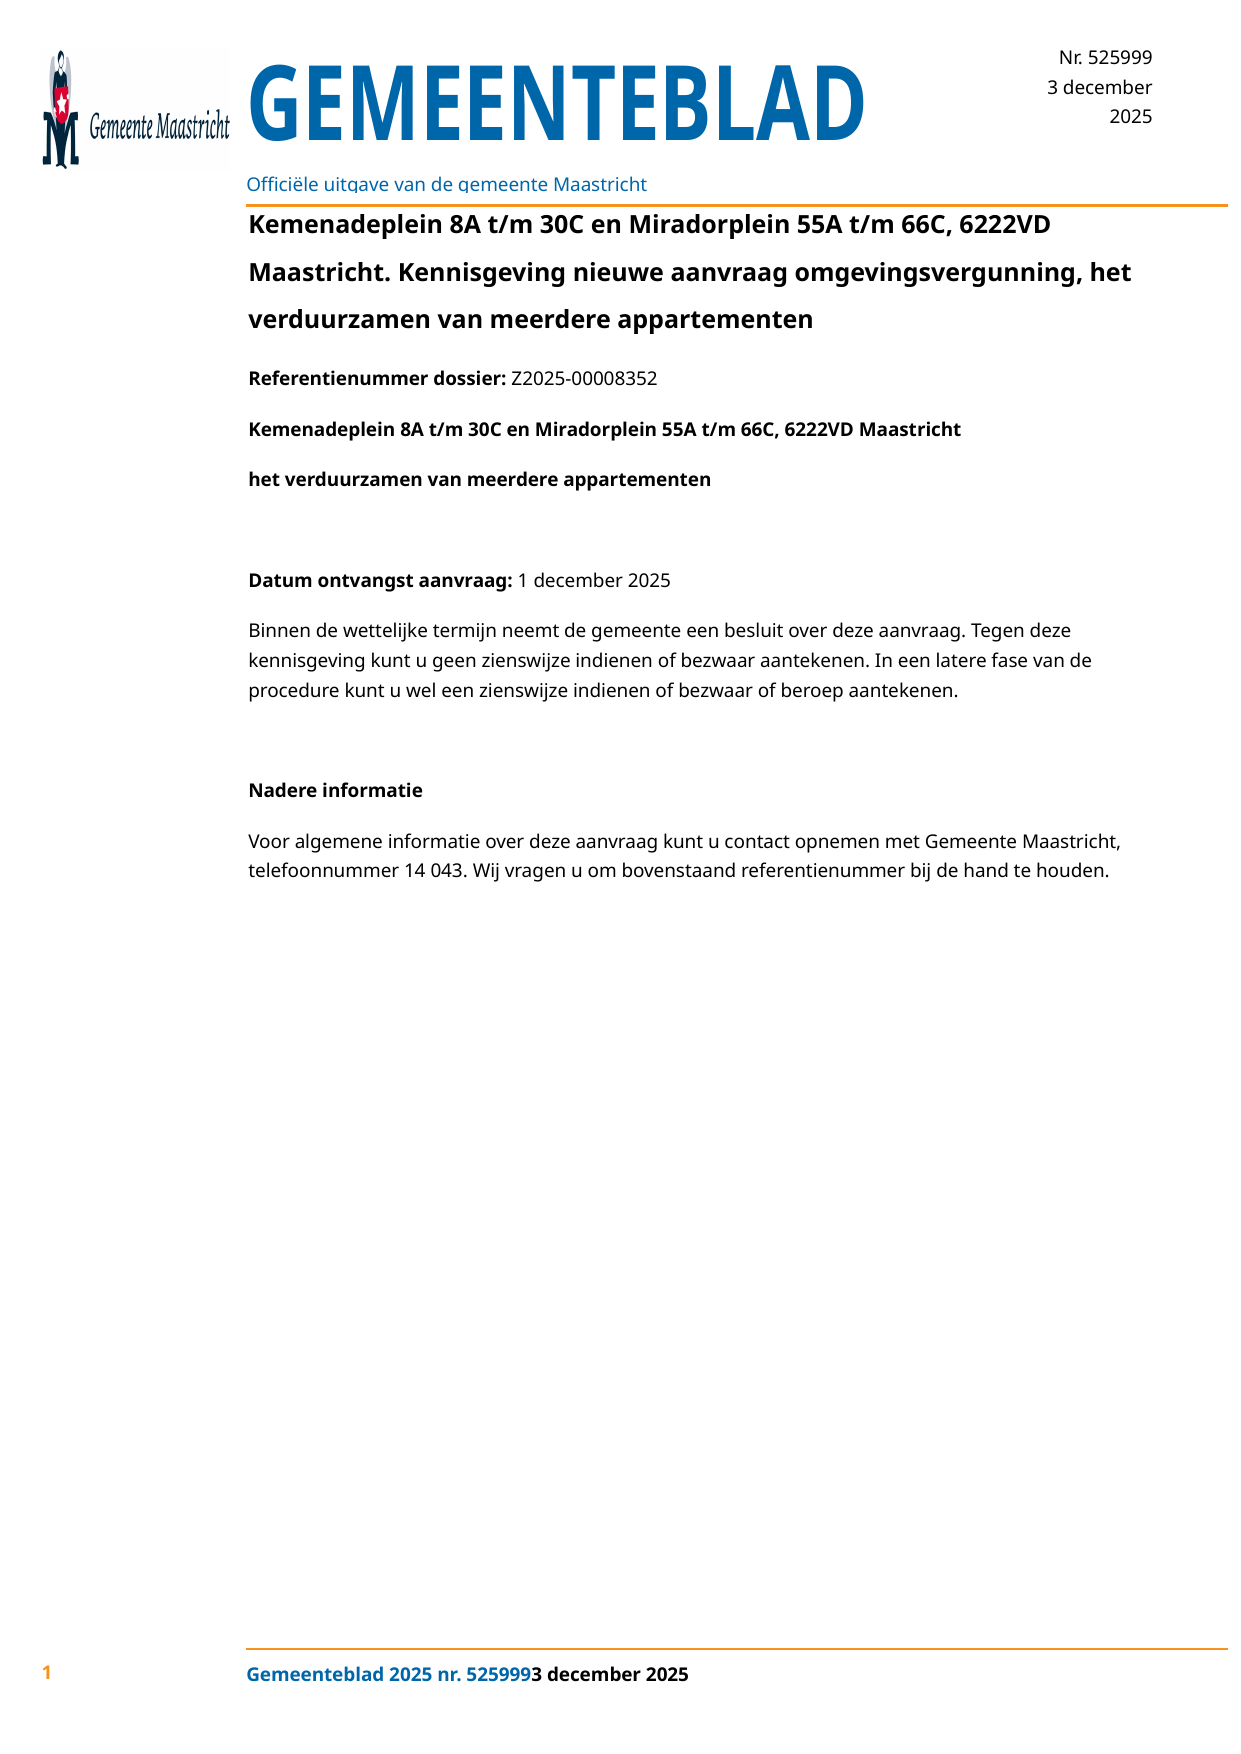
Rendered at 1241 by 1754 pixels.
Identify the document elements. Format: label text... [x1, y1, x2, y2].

text Datum ontvangst aanvraag: 1 december 2025 [248, 567, 1152, 593]
text Binnen de wettelijke termijn neemt de gemeente een besluit over deze aanvraag. Tegen deze kennisgeving kunt u geen zienswijze indienen of bezwaar aantekenen. In een latere fase van de procedure kunt u wel een zienswijze indienen of bezwaar of beroep aantekenen. [248, 618, 1152, 702]
text Referentienummer dossier: Z2025-00008352 [248, 366, 1152, 391]
text Kemenadeplein 8A t/m 30C en Miradorplein 55A t/m 66C, 6222VD Maastricht [248, 416, 1152, 442]
text het verduurzamen van meerdere appartementen [248, 466, 1152, 492]
text Voor algemene informatie over deze aanvraag kunt u contact opnemen met Gemeente Maastricht, telefoonnummer 14 043. Wij vragen u om bovenstaand referentienummer bij de hand te houden. [248, 828, 1152, 883]
text Nadere informatie [248, 778, 1152, 803]
picture [41, 47, 231, 172]
text Kemenadeplein 8A t/m 30C en Miradorplein 55A t/m 66C, 6222VD Maastricht. Kennisgeving nieuwe aanvraag omgevingsvergunning, het verduurzamen van meerdere appartementen [248, 207, 1152, 336]
